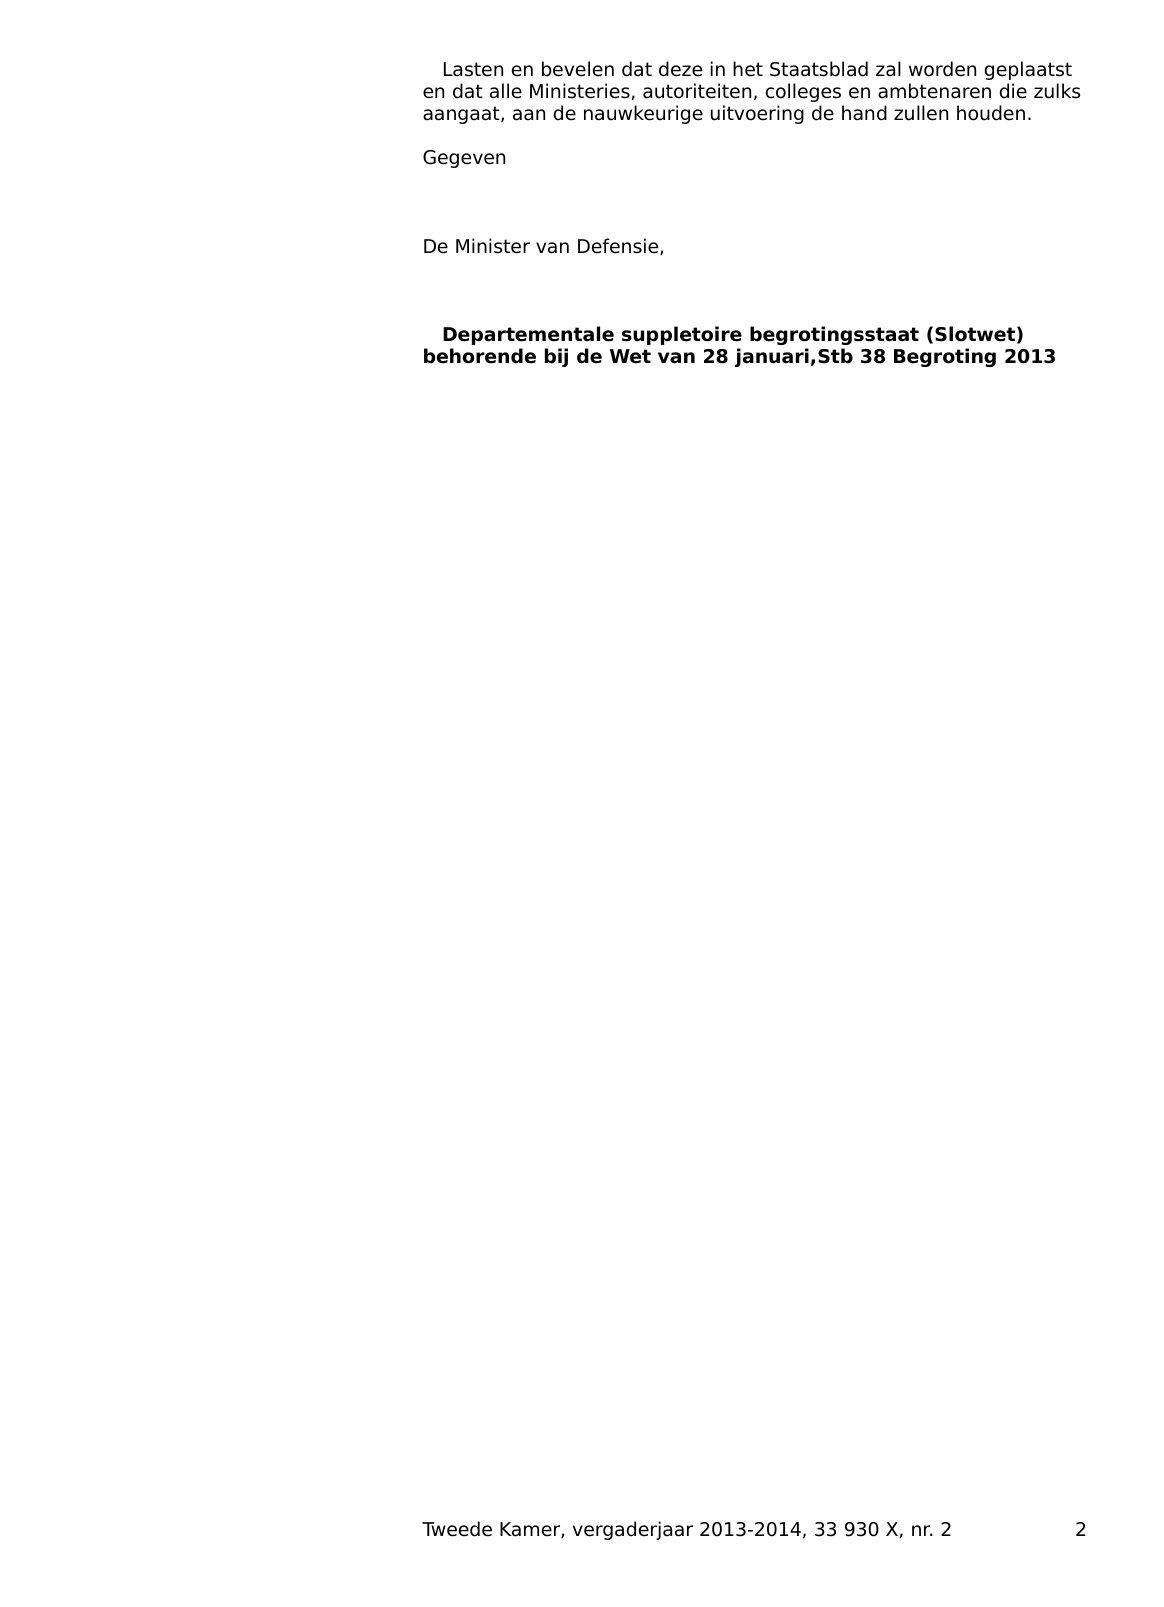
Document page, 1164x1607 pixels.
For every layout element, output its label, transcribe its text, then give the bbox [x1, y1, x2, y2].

text Departementale suppletoire begrotingsstaat (Slotwet) behorende bij de Wet van 28 januari,Stb 38 Begroting 2013 [422, 324, 1087, 368]
text Lasten en bevelen dat deze in het Staatsblad zal worden geplaatst en dat alle Ministeries, autoriteiten, colleges en ambtenaren die zulks aangaat, aan de nauwkeurige uitvoering de hand zullen houden. [422, 59, 1087, 125]
text Gegeven [422, 147, 1087, 169]
text De Minister van Defensie, [422, 236, 1087, 258]
